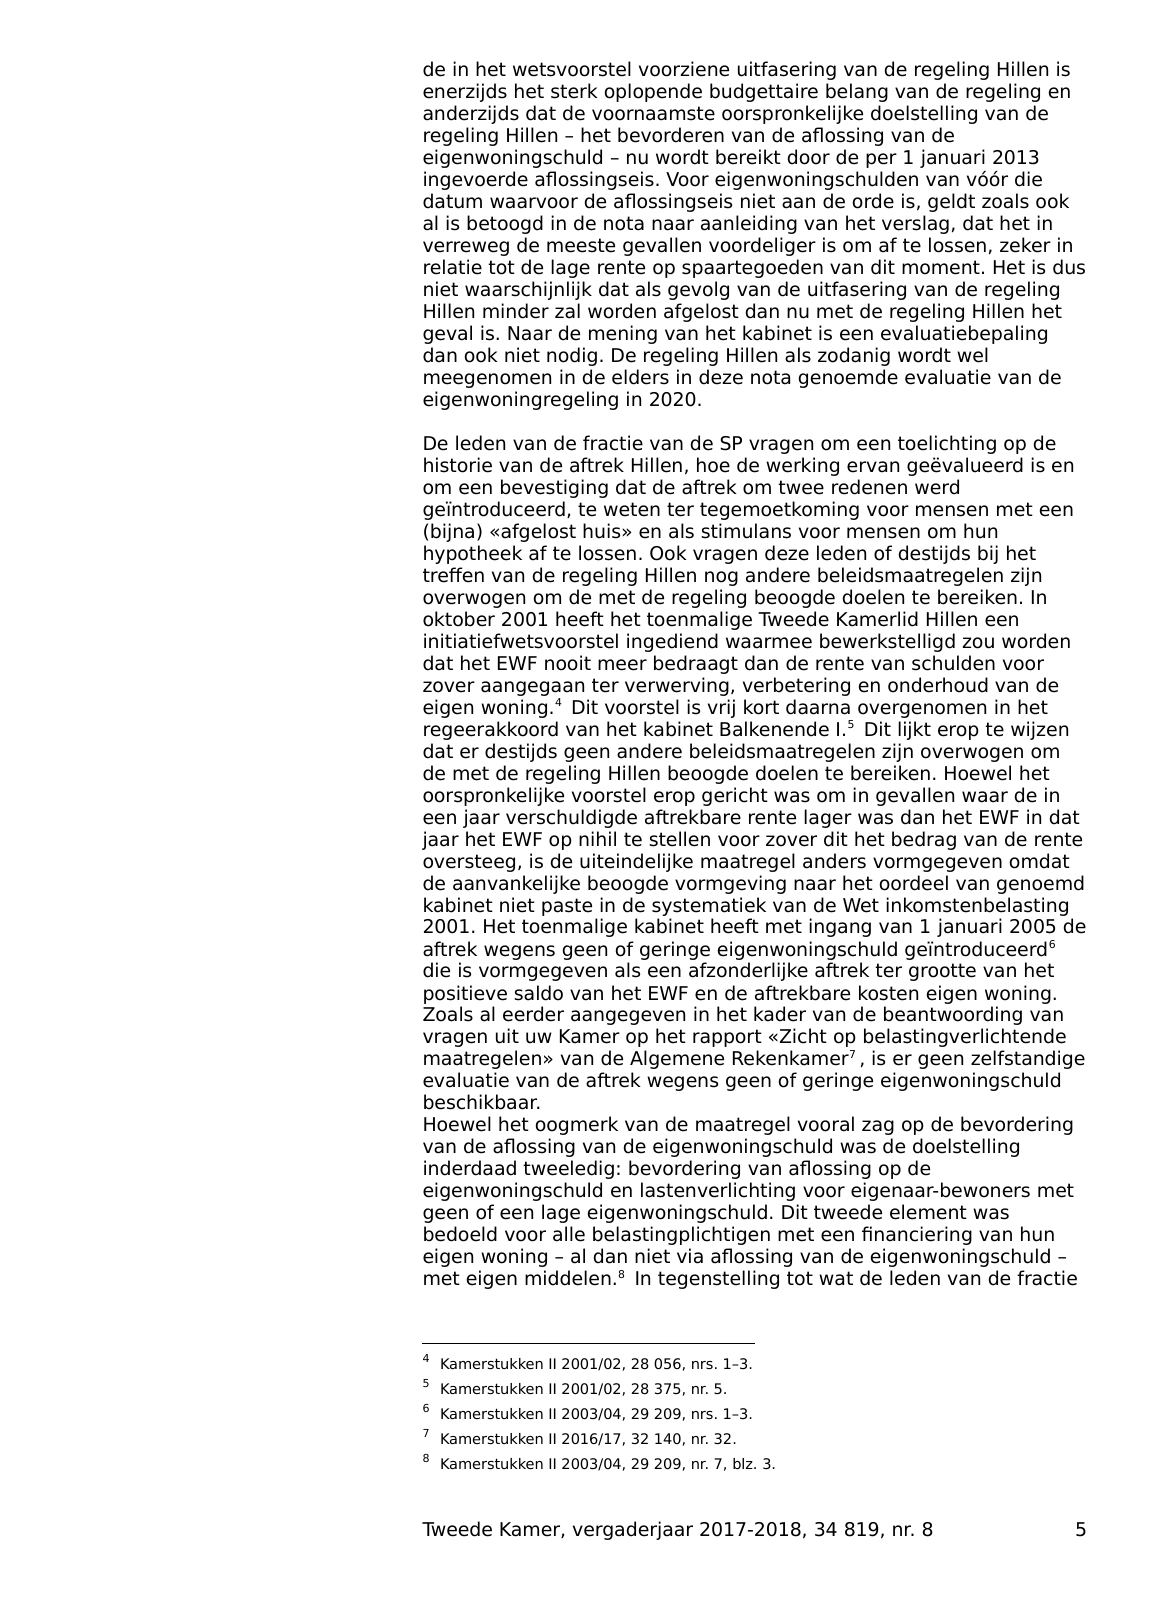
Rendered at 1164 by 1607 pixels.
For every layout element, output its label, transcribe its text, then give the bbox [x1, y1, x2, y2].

text Kamerstukken II 2001/02, 28 375, nr. 5. [422, 1377, 1087, 1399]
text Kamerstukken II 2003/04, 29 209, nr. 7, blz. 3. [422, 1452, 1087, 1474]
text de in het wetsvoorstel voorziene uitfasering van de regeling Hillen is enerzijds het sterk oplopende budgettaire belang van de regeling en anderzijds dat de voornaamste oorspronkelijke doelstelling van de regeling Hillen – het bevorderen van de aflossing van de eigenwoningschuld – nu wordt bereikt door de per 1 januari 2013 ingevoerde aflossingseis. Voor eigenwoningschulden van vóór die datum waarvoor de aflossingseis niet aan de orde is, geldt zoals ook al is betoogd in de nota naar aanleiding van het verslag, dat het in verreweg de meeste gevallen voordeliger is om af te lossen, zeker in relatie tot de lage rente op spaartegoeden van dit moment. Het is dus niet waarschijnlijk dat als gevolg van de uitfasering van de regeling Hillen minder zal worden afgelost dan nu met de regeling Hillen het geval is. Naar de mening van het kabinet is een evaluatiebepaling dan ook niet nodig. De regeling Hillen als zodanig wordt wel meegenomen in de elders in deze nota genoemde evaluatie van de eigenwoningregeling in 2020. [422, 59, 1087, 411]
text Kamerstukken II 2016/17, 32 140, nr. 32. [422, 1427, 1087, 1449]
text Kamerstukken II 2003/04, 29 209, nrs. 1–3. [422, 1402, 1087, 1424]
text Hoewel het oogmerk van de maatregel vooral zag op de bevordering van de aflossing van de eigenwoningschuld was de doelstelling inderdaad tweeledig: bevordering van aflossing op de eigenwoningschuld en lastenverlichting voor eigenaar-bewoners met geen of een lage eigenwoningschuld. Dit tweede element was bedoeld voor alle belastingplichtigen met een financiering van hun eigen woning – al dan niet via aflossing van de eigenwoningschuld – met eigen middelen. In tegenstelling tot wat de leden van de fractie [422, 1114, 1087, 1290]
text De leden van de fractie van de SP vragen om een toelichting op de historie van de aftrek Hillen, hoe de werking ervan geëvalueerd is en om een bevestiging dat de aftrek om twee redenen werd geïntroduceerd, te weten ter tegemoetkoming voor mensen met een (bijna) «afgelost huis» en als stimulans voor mensen om hun hypotheek af te lossen. Ook vragen deze leden of destijds bij het treffen van de regeling Hillen nog andere beleidsmaatregelen zijn overwogen om de met de regeling beoogde doelen te bereiken. In oktober 2001 heeft het toenmalige Tweede Kamerlid Hillen een initiatiefwetsvoorstel ingediend waarmee bewerkstelligd zou worden dat het EWF nooit meer bedraagt dan de rente van schulden voor zover aangegaan ter verwerving, verbetering en onderhoud van de eigen woning. Dit voorstel is vrij kort daarna overgenomen in het regeerakkoord van het kabinet Balkenende I. Dit lijkt erop te wijzen dat er destijds geen andere beleidsmaatregelen zijn overwogen om de met de regeling Hillen beoogde doelen te bereiken. Hoewel het oorspronkelijke voorstel erop gericht was om in gevallen waar de in een jaar verschuldigde aftrekbare rente lager was dan het EWF in dat jaar het EWF op nihil te stellen voor zover dit het bedrag van de rente oversteeg, is de uiteindelijke maatregel anders vormgegeven omdat de aanvankelijke beoogde vormgeving naar het oordeel van genoemd kabinet niet paste in de systematiek van de Wet inkomstenbelasting 2001. Het toenmalige kabinet heeft met ingang van 1 januari 2005 de aftrek wegens geen of geringe eigenwoningschuld geïntroduceerd die is vormgegeven als een afzonderlijke aftrek ter grootte van het positieve saldo van het EWF en de aftrekbare kosten eigen woning. Zoals al eerder aangegeven in het kader van de beantwoording van vragen uit uw Kamer op het rapport «Zicht op belastingverlichtende maatregelen» van de Algemene Rekenkamer, is er geen zelfstandige evaluatie van de aftrek wegens geen of geringe eigenwoningschuld beschikbaar. [422, 433, 1087, 1114]
text Kamerstukken II 2001/02, 28 056, nrs. 1–3. [422, 1352, 1087, 1374]
